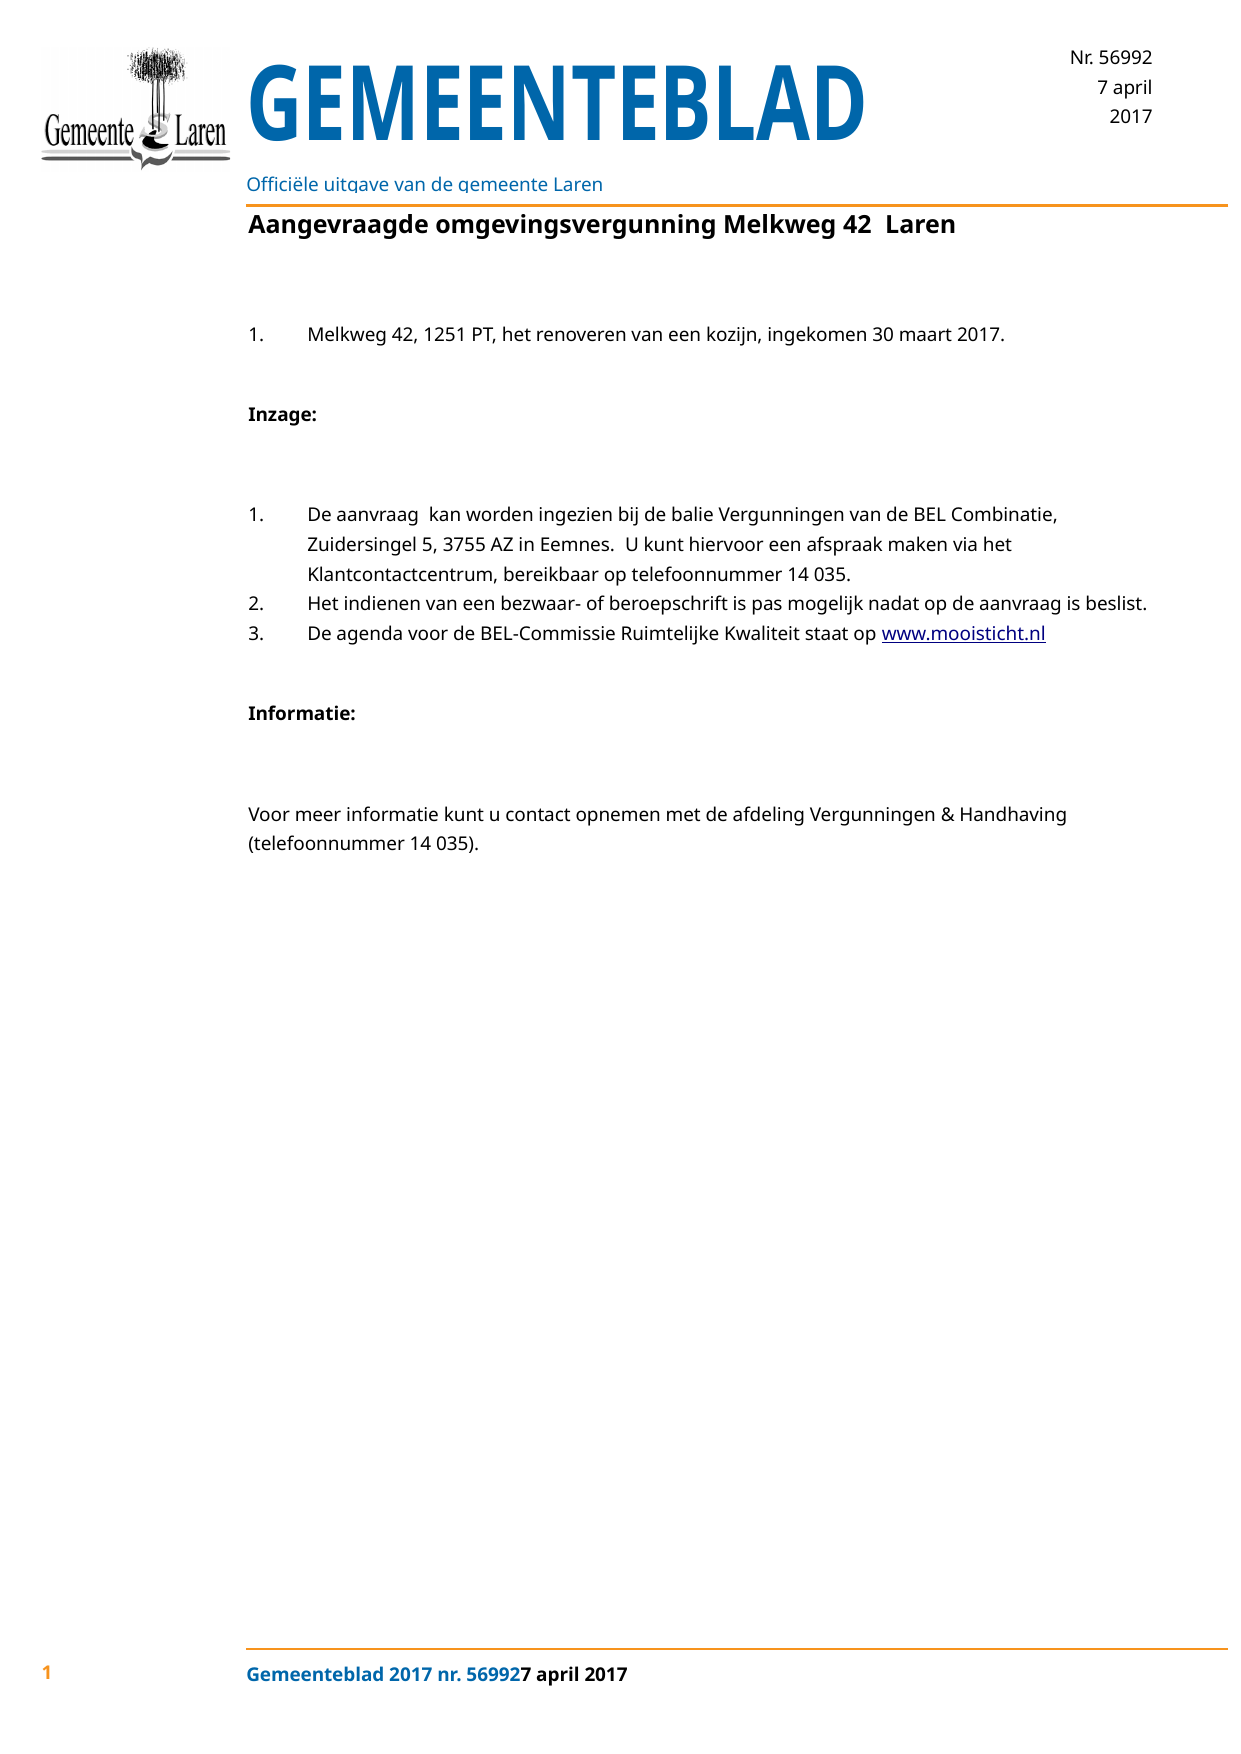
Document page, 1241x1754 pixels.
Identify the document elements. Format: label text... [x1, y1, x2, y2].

text Informatie: [248, 700, 1152, 726]
list De agenda voor de BEL-Commissie Ruimtelijke Kwaliteit staat op www.mooisticht.nl [248, 620, 1152, 646]
list Het indienen van een bezwaar- of beroepschrift is pas mogelijk nadat op de aanvraag is beslist. [248, 590, 1152, 616]
list Melkweg 42, 1251 PT, het renoveren van een kozijn, ingekomen 30 maart 2017. [248, 321, 1152, 346]
list De aanvraag kan worden ingezien bij de balie Vergunningen van de BEL Combinatie, Zuidersingel 5, 3755 AZ in Eemnes. U kunt hiervoor een afspraak maken via het Klantcontactcentrum, bereikbaar op telefoonnummer 14 035. [248, 502, 1152, 586]
text Inzage: [248, 401, 1152, 426]
text Voor meer informatie kunt u contact opnemen met de afdeling Vergunningen & Handhaving (telefoonnummer 14 035). [248, 801, 1152, 856]
text Aangevraagde omgevingsvergunning Melkweg 42 Laren [248, 207, 1152, 241]
picture [41, 47, 231, 172]
